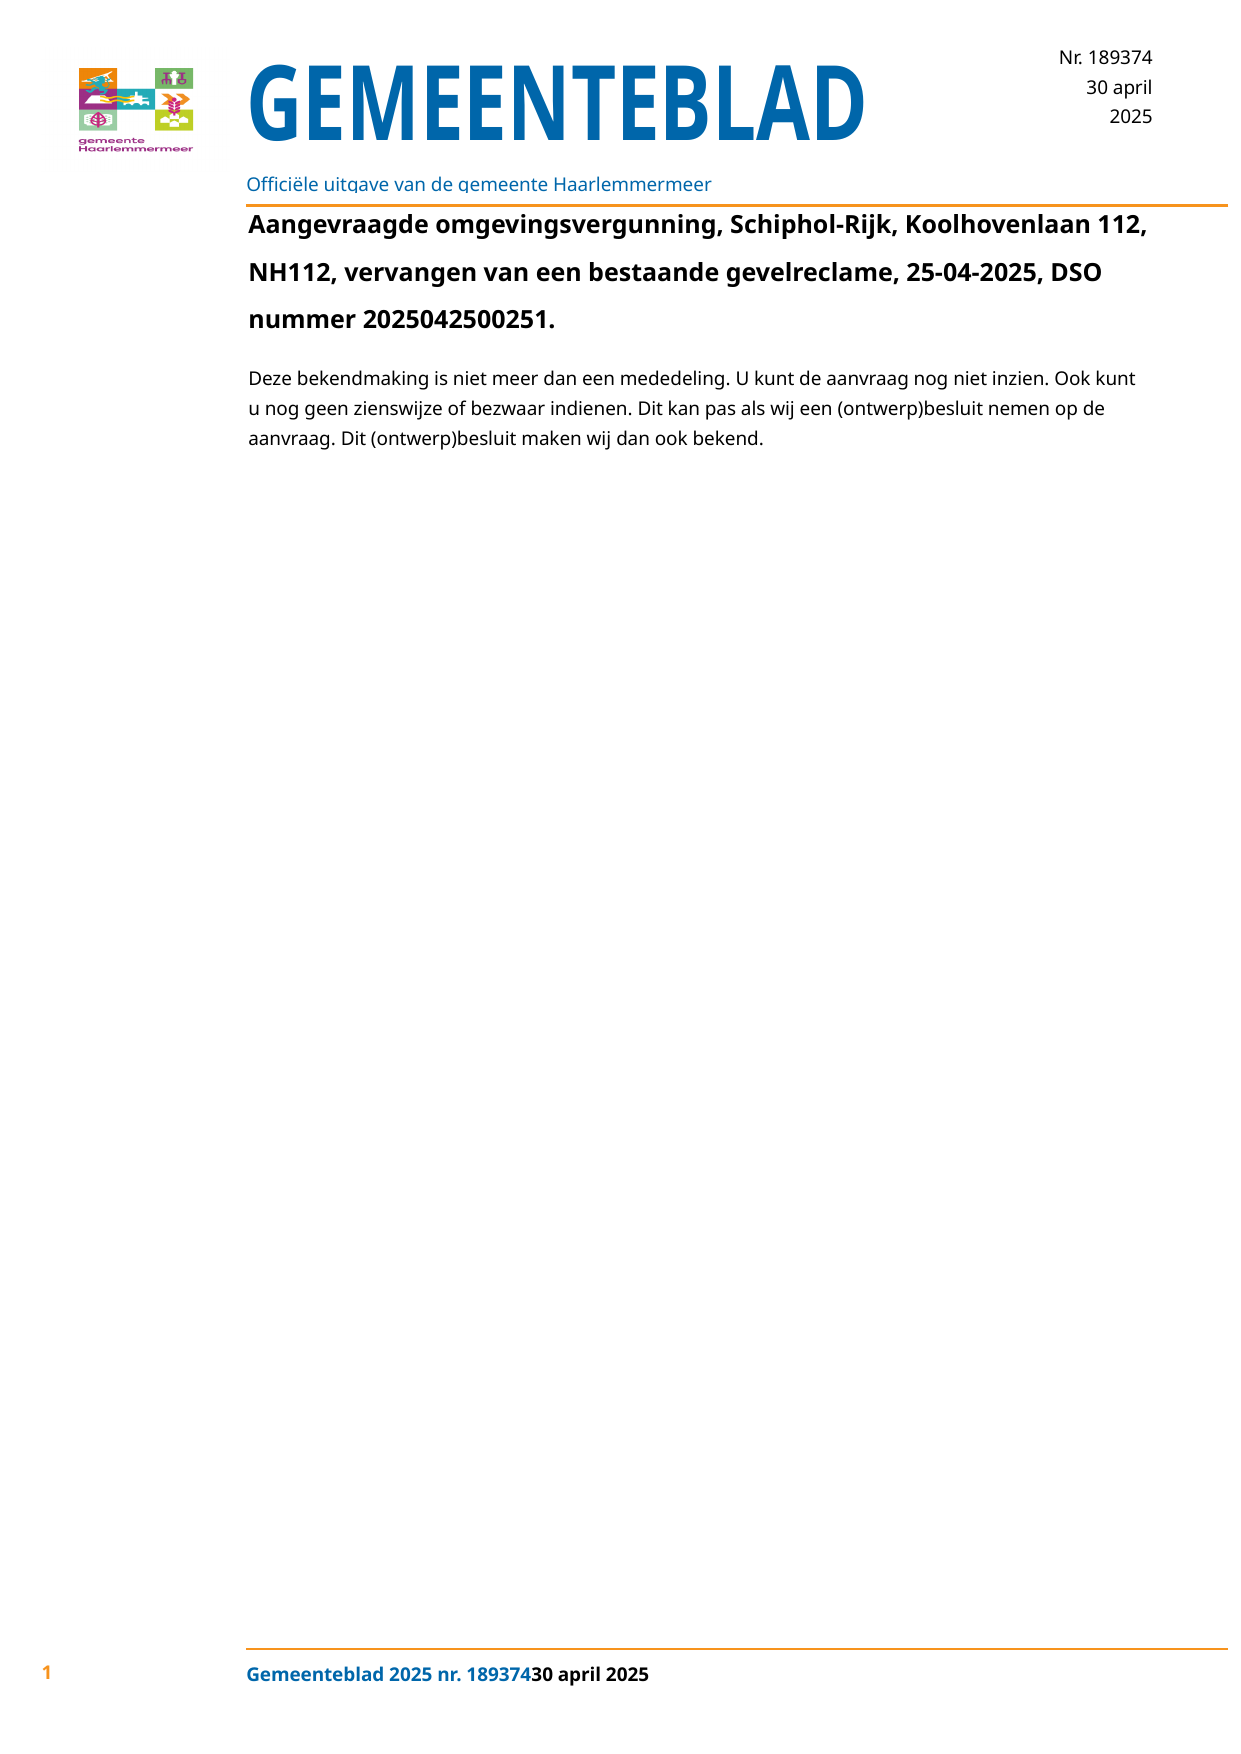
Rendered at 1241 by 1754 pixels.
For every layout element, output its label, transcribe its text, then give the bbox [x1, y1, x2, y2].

picture [41, 47, 231, 172]
text Deze bekendmaking is niet meer dan een mededeling. U kunt de aanvraag nog niet inzien. Ook kunt u nog geen zienswijze of bezwaar indienen. Dit kan pas als wij een (ontwerp)besluit nemen op de aanvraag. Dit (ontwerp)besluit maken wij dan ook bekend. [248, 366, 1152, 450]
text Aangevraagde omgevingsvergunning, Schiphol-Rijk, Koolhovenlaan 112, NH112, vervangen van een bestaande gevelreclame, 25-04-2025, DSO nummer 2025042500251. [248, 207, 1152, 336]
